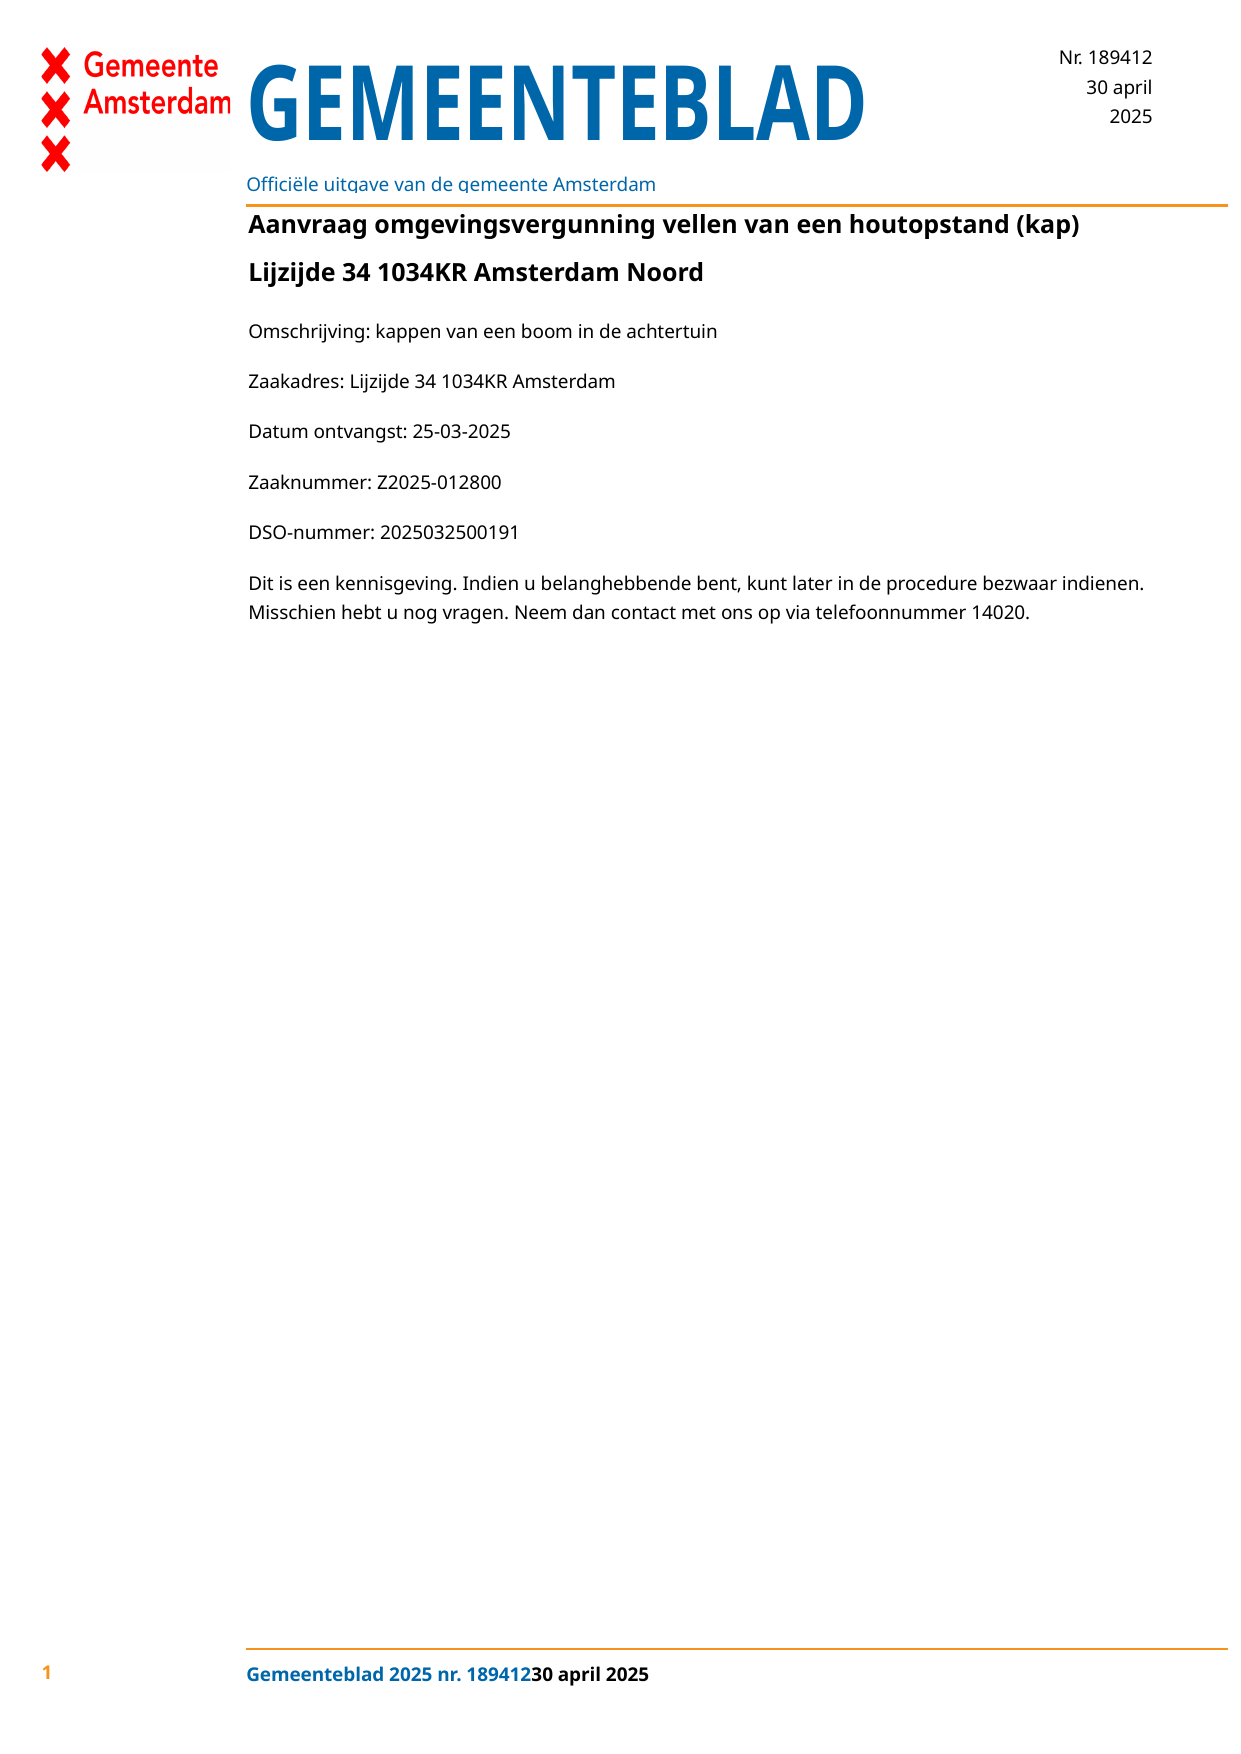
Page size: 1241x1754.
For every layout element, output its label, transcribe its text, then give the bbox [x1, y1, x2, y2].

text Datum ontvangst: 25-03-2025 [248, 419, 1152, 444]
text Zaakadres: Lijzijde 34 1034KR Amsterdam [248, 368, 1152, 394]
text Omschrijving: kappen van een boom in de achtertuin [248, 318, 1152, 344]
text DSO-nummer: 2025032500191 [248, 519, 1152, 545]
text Zaaknummer: Z2025-012800 [248, 469, 1152, 495]
text Aanvraag omgevingsvergunning vellen van een houtopstand (kap) Lijzijde 34 1034KR Amsterdam Noord [248, 207, 1152, 288]
picture [41, 47, 231, 172]
text Dit is een kennisgeving. Indien u belanghebbende bent, kunt later in de procedure bezwaar indienen. Misschien hebt u nog vragen. Neem dan contact met ons op via telefoonnummer 14020. [248, 570, 1152, 625]
